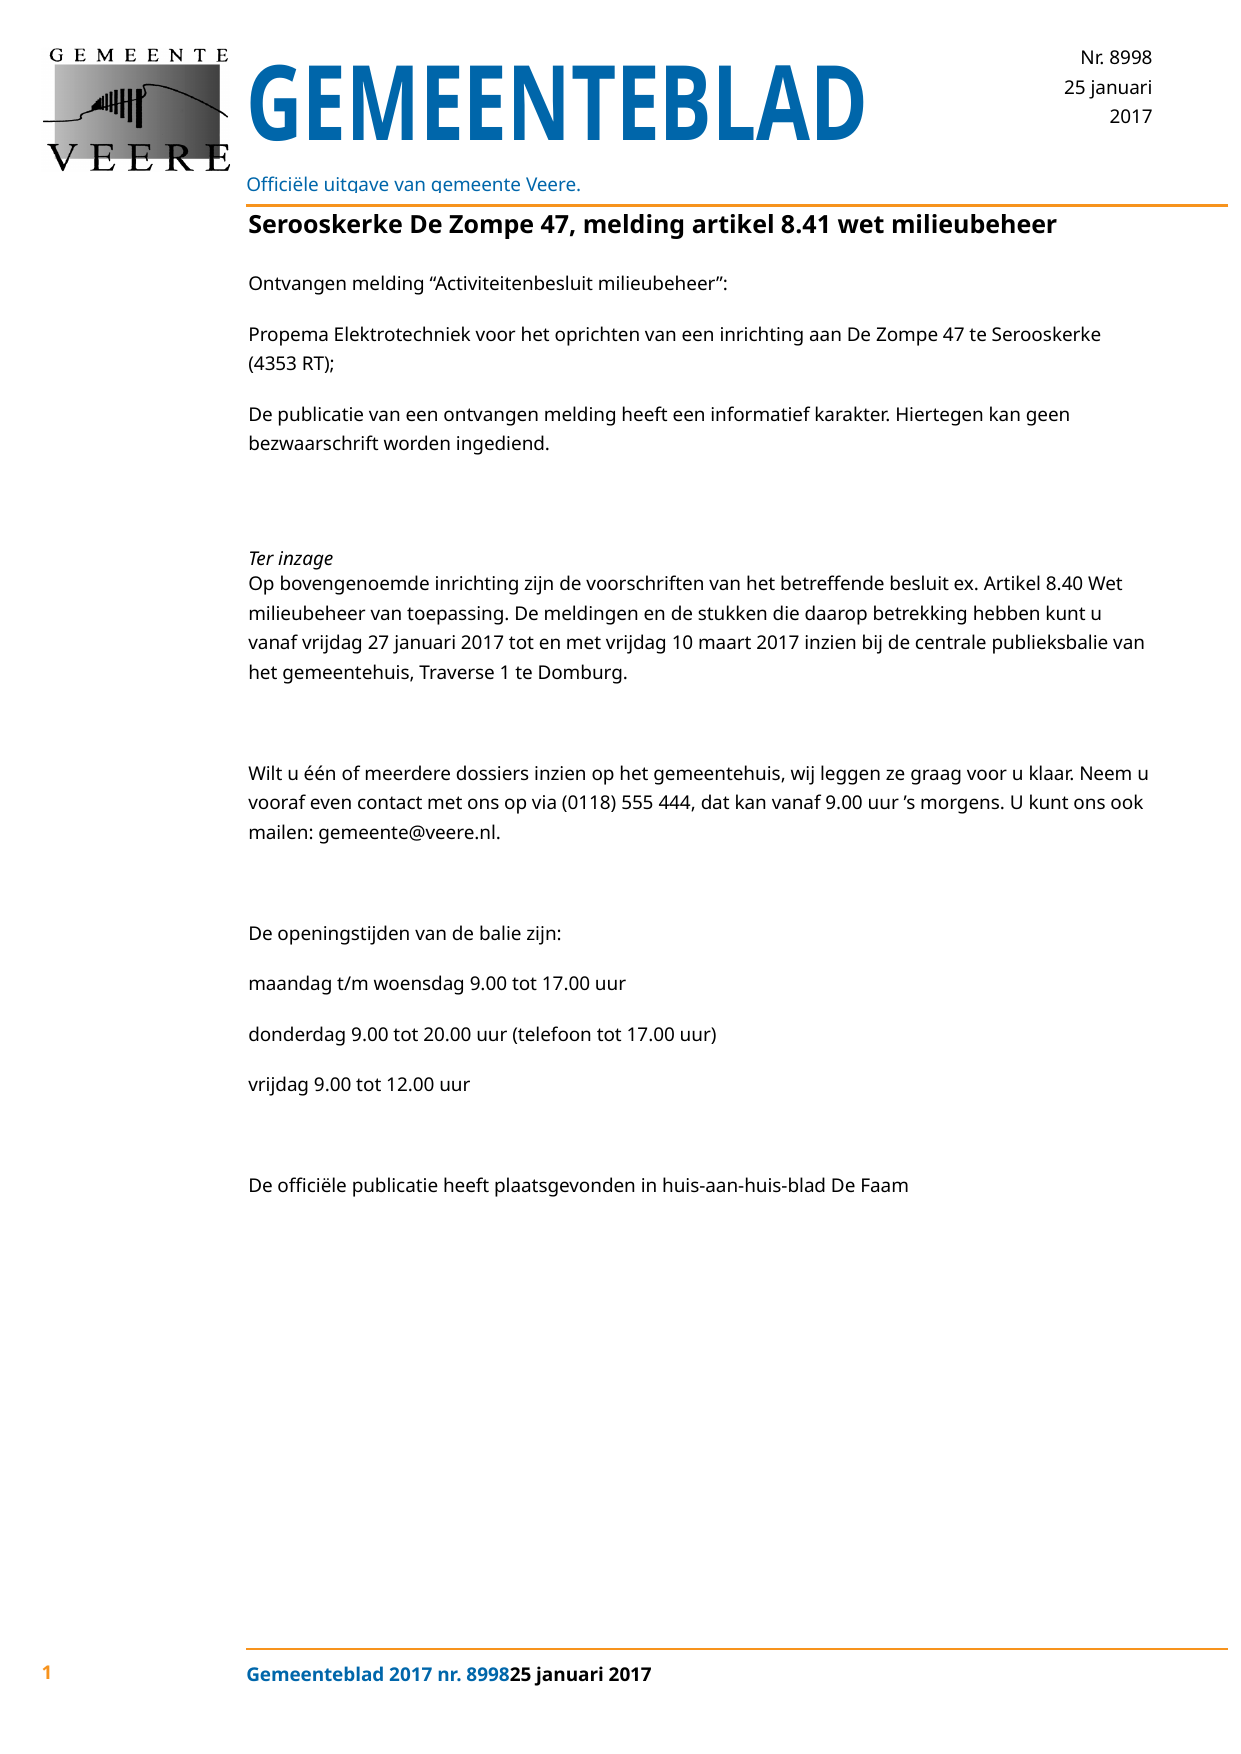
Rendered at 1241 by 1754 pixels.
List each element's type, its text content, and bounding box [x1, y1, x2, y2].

text Wilt u één of meerdere dossiers inzien op het gemeentehuis, wij leggen ze graag voor u klaar. Neem u vooraf even contact met ons op via (0118) 555 444, dat kan vanaf 9.00 uur ’s morgens. U kunt ons ook mailen: gemeente@veere.nl. [248, 760, 1152, 845]
text Propema Elektrotechniek voor het oprichten van een inrichting aan De Zompe 47 te Serooskerke (4353 RT); [248, 321, 1152, 376]
text De publicatie van een ontvangen melding heeft een informatief karakter. Hiertegen kan geen bezwaarschrift worden ingediend. [248, 401, 1152, 456]
text donderdag 9.00 tot 20.00 uur (telefoon tot 17.00 uur) [248, 1021, 1152, 1047]
text Ter inzage [248, 545, 1152, 570]
text De officiële publicatie heeft plaatsgevonden in huis-aan-huis-blad De Faam [248, 1172, 1152, 1198]
text Op bovengenoemde inrichting zijn de voorschriften van het betreffende besluit ex. Artikel 8.40 Wet milieubeheer van toepassing. De meldingen en de stukken die daarop betrekking hebben kunt u vanaf vrijdag 27 januari 2017 tot en met vrijdag 10 maart 2017 inzien bij de centrale publieksbalie van het gemeentehuis, Traverse 1 te Domburg. [248, 570, 1152, 685]
text Serooskerke De Zompe 47, melding artikel 8.41 wet milieubeheer [248, 207, 1152, 241]
text maandag t/m woensdag 9.00 tot 17.00 uur [248, 970, 1152, 996]
text De openingstijden van de balie zijn: [248, 920, 1152, 946]
text vrijdag 9.00 tot 12.00 uur [248, 1071, 1152, 1097]
text Ontvangen melding “Activiteitenbesluit milieubeheer”: [248, 270, 1152, 296]
picture [41, 47, 231, 172]
